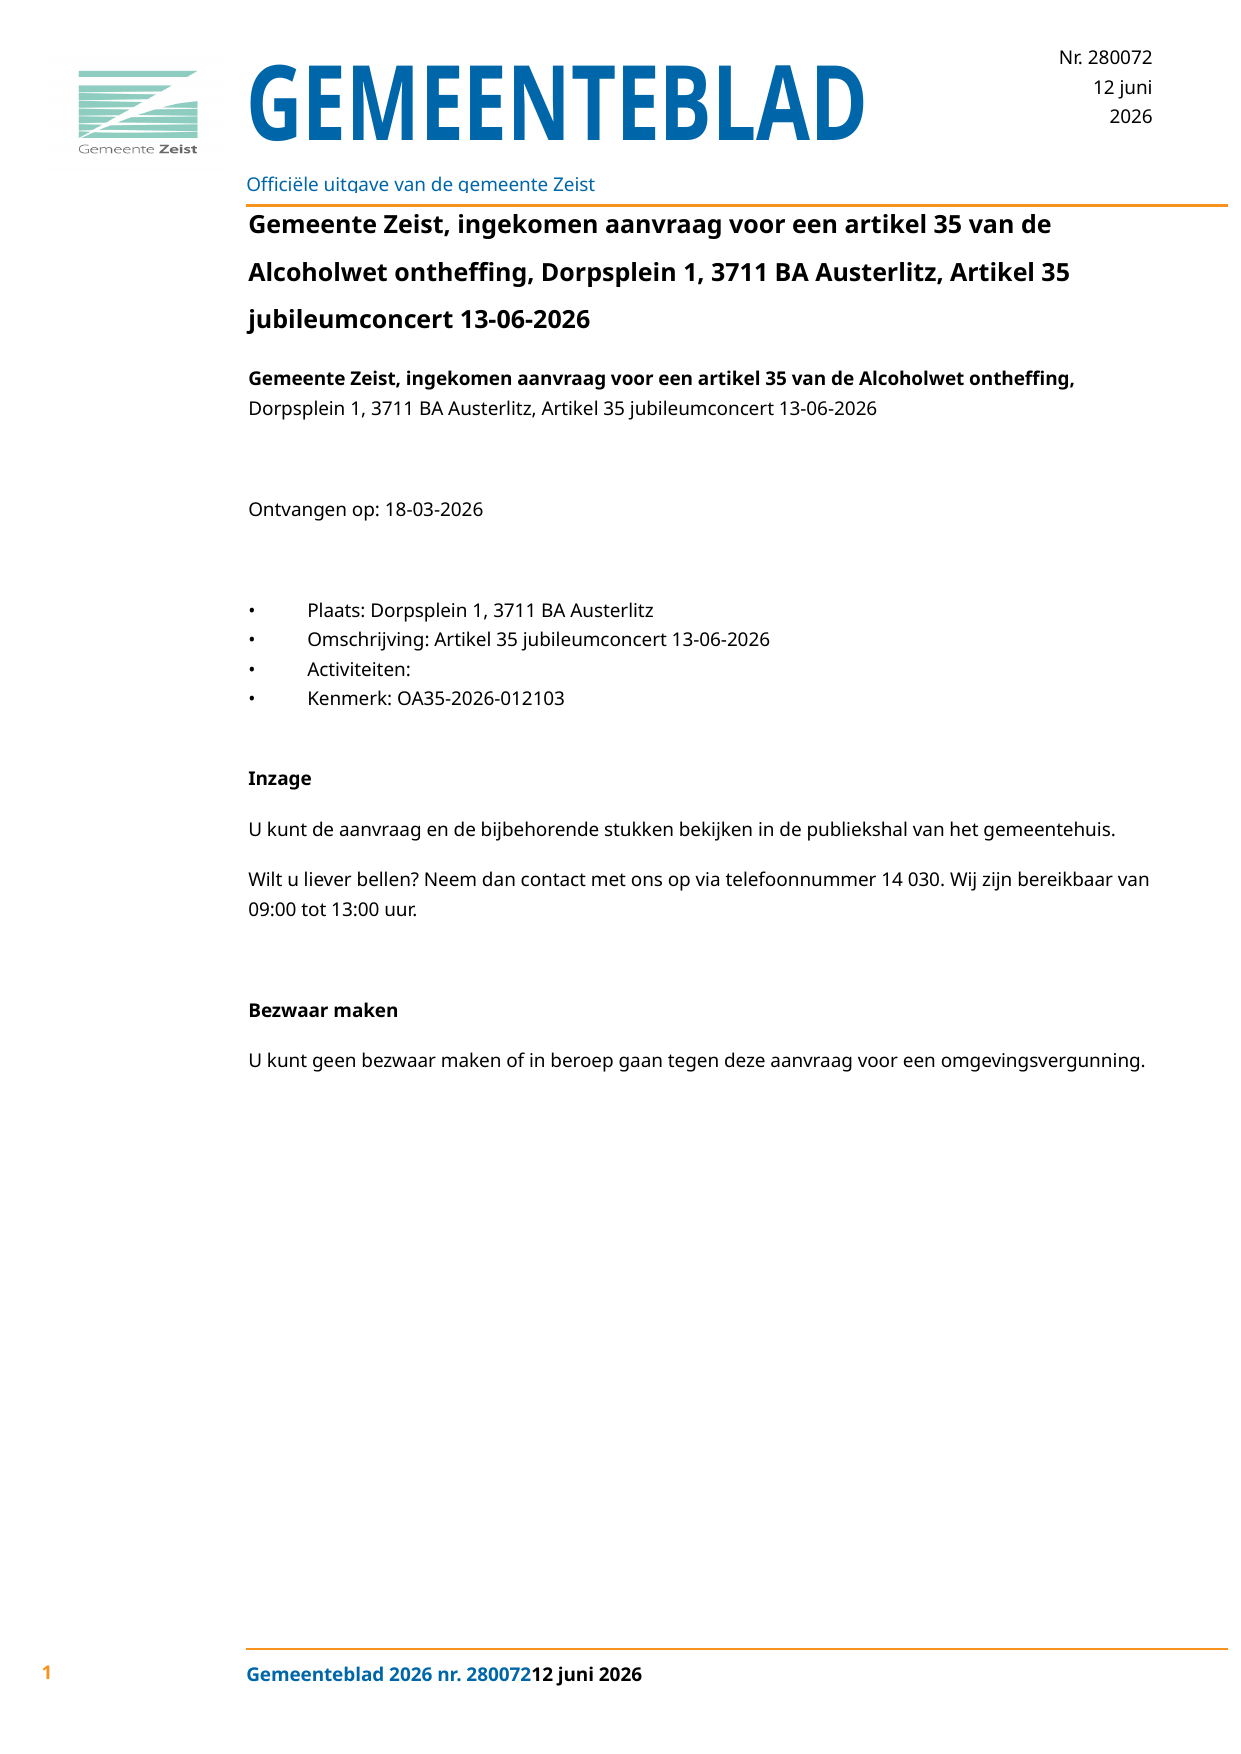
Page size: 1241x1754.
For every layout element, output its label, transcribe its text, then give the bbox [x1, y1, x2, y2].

text Inzage [248, 766, 1152, 791]
picture [41, 47, 231, 172]
text Bezwaar maken [248, 997, 1152, 1022]
text Gemeente Zeist, ingekomen aanvraag voor een artikel 35 van de Alcoholwet ontheffing, Dorpsplein 1, 3711 BA Austerlitz, Artikel 35 jubileumconcert 13-06-2026 [248, 366, 1152, 421]
text Ontvangen op: 18-03-2026 [248, 496, 1152, 522]
list Kenmerk: OA35-2026-012103 [248, 686, 1152, 711]
text Wilt u liever bellen? Neem dan contact met ons op via telefoonnummer 14 030. Wij zijn bereikbaar van 09:00 tot 13:00 uur. [248, 866, 1152, 922]
list Plaats: Dorpsplein 1, 3711 BA Austerlitz [248, 597, 1152, 622]
text U kunt geen bezwaar maken of in beroep gaan tegen deze aanvraag voor een omgevingsvergunning. [248, 1047, 1152, 1073]
list Omschrijving: Artikel 35 jubileumconcert 13-06-2026 [248, 626, 1152, 652]
list Activiteiten: [248, 656, 1152, 682]
text Gemeente Zeist, ingekomen aanvraag voor een artikel 35 van de Alcoholwet ontheffing, Dorpsplein 1, 3711 BA Austerlitz, Artikel 35 jubileumconcert 13-06-2026 [248, 207, 1152, 336]
text U kunt de aanvraag en de bijbehorende stukken bekijken in de publiekshal van het gemeentehuis. [248, 816, 1152, 842]
